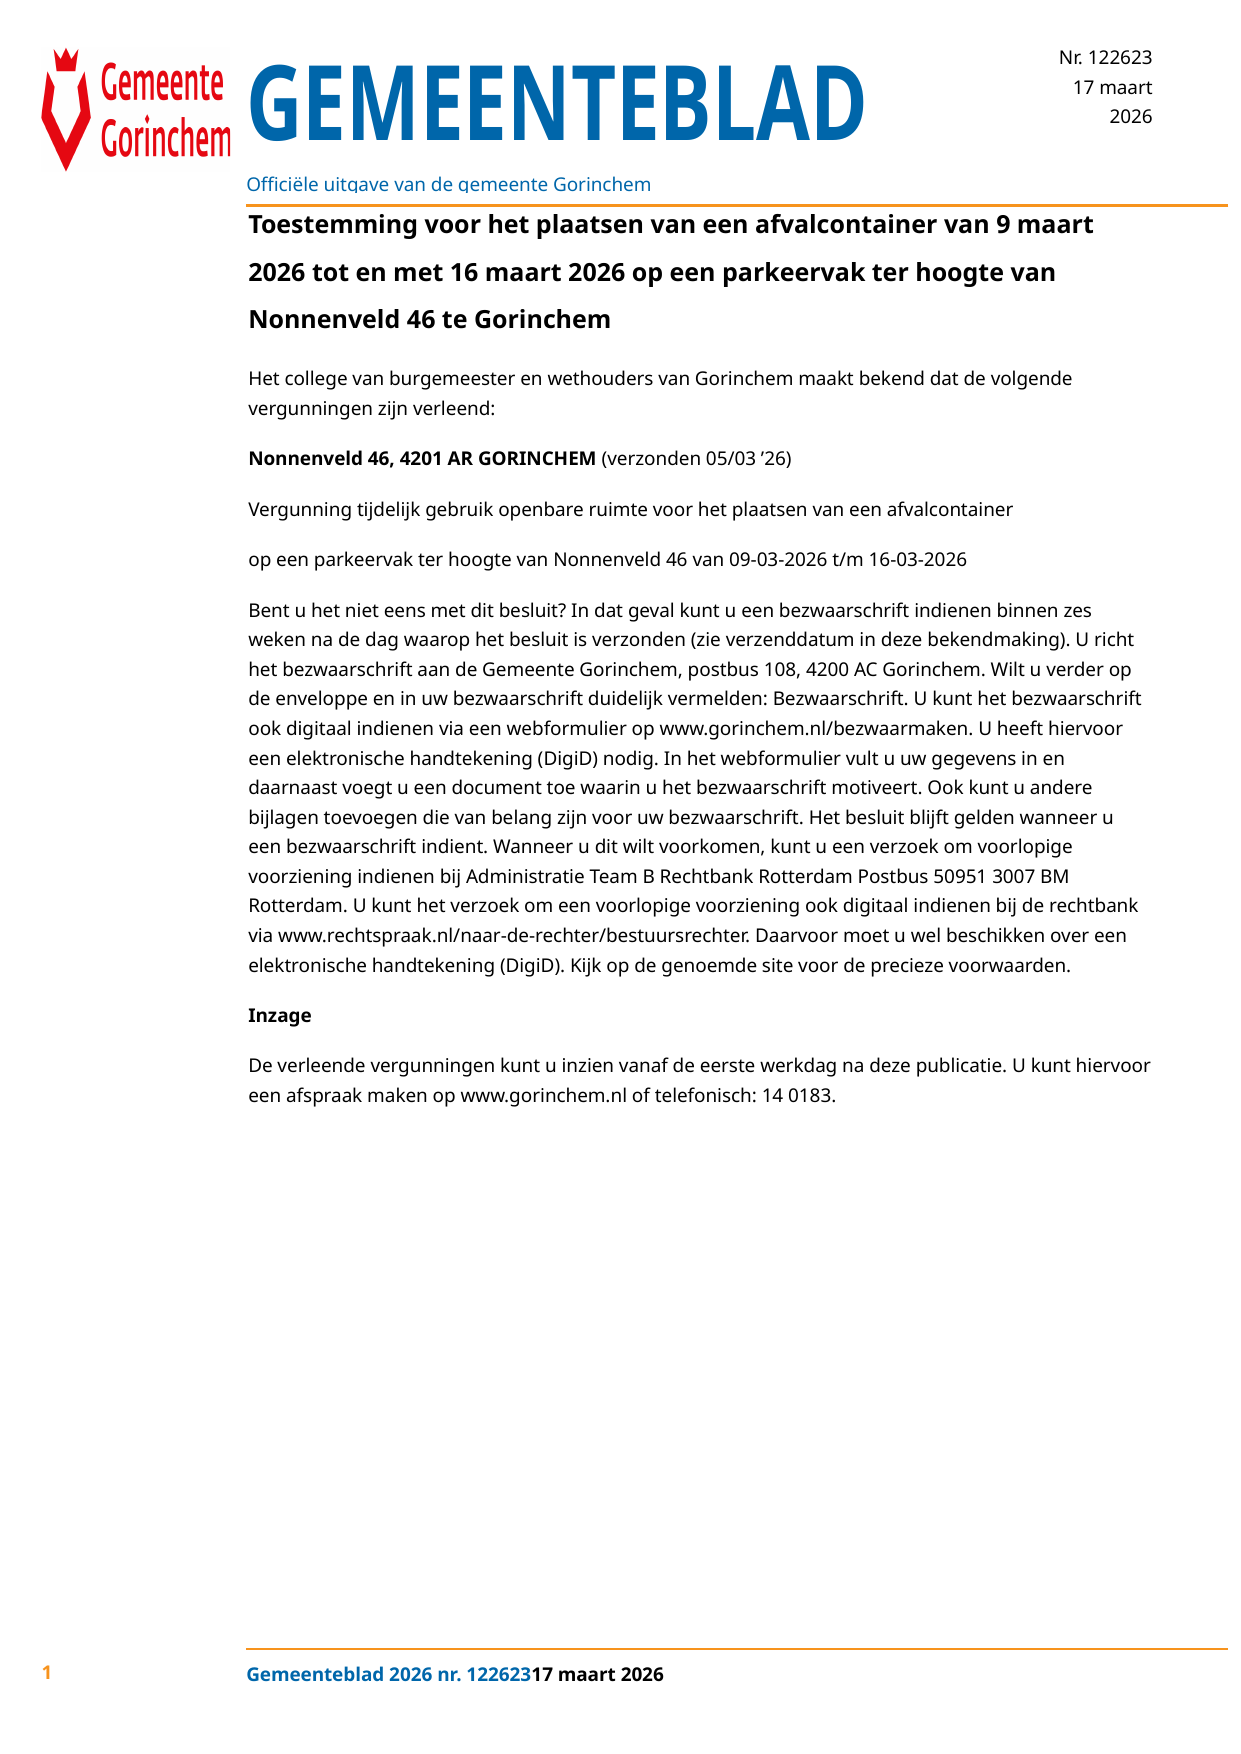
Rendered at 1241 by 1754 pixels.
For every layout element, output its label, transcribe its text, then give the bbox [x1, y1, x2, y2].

text De verleende vergunningen kunt u inzien vanaf de eerste werkdag na deze publicatie. U kunt hiervoor een afspraak maken op www.gorinchem.nl of telefonisch: 14 0183. [248, 1053, 1152, 1108]
picture [41, 47, 231, 172]
text Toestemming voor het plaatsen van een afvalcontainer van 9 maart 2026 tot en met 16 maart 2026 op een parkeervak ter hoogte van Nonnenveld 46 te Gorinchem [248, 207, 1152, 336]
text Het college van burgemeester en wethouders van Gorinchem maakt bekend dat de volgende vergunningen zijn verleend: [248, 366, 1152, 421]
text Inzage [248, 1002, 1152, 1028]
text Bent u het niet eens met dit besluit? In dat geval kunt u een bezwaarschrift indienen binnen zes weken na de dag waarop het besluit is verzonden (zie verzenddatum in deze bekendmaking). U richt het bezwaarschrift aan de Gemeente Gorinchem, postbus 108, 4200 AC Gorinchem. Wilt u verder op de enveloppe en in uw bezwaarschrift duidelijk vermelden: Bezwaarschrift. U kunt het bezwaarschrift ook digitaal indienen via een webformulier op www.gorinchem.nl/bezwaarmaken. U heeft hiervoor een elektronische handtekening (DigiD) nodig. In het webformulier vult u uw gegevens in en daarnaast voegt u een document toe waarin u het bezwaarschrift motiveert. Ook kunt u andere bijlagen toevoegen die van belang zijn voor uw bezwaarschrift. Het besluit blijft gelden wanneer u een bezwaarschrift indient. Wanneer u dit wilt voorkomen, kunt u een verzoek om voorlopige voorziening indienen bij Administratie Team B Rechtbank Rotterdam Postbus 50951 3007 BM Rotterdam. U kunt het verzoek om een voorlopige voorziening ook digitaal indienen bij de rechtbank via www.rechtspraak.nl/naar-de-rechter/bestuursrechter. Daarvoor moet u wel beschikken over een elektronische handtekening (DigiD). Kijk op de genoemde site voor de precieze voorwaarden. [248, 597, 1152, 977]
text Vergunning tijdelijk gebruik openbare ruimte voor het plaatsen van een afvalcontainer [248, 496, 1152, 522]
text Nonnenveld 46, 4201 AR GORINCHEM (verzonden 05/03 ’26) [248, 446, 1152, 471]
text op een parkeervak ter hoogte van Nonnenveld 46 van 09-03-2026 t/m 16-03-2026 [248, 546, 1152, 572]
